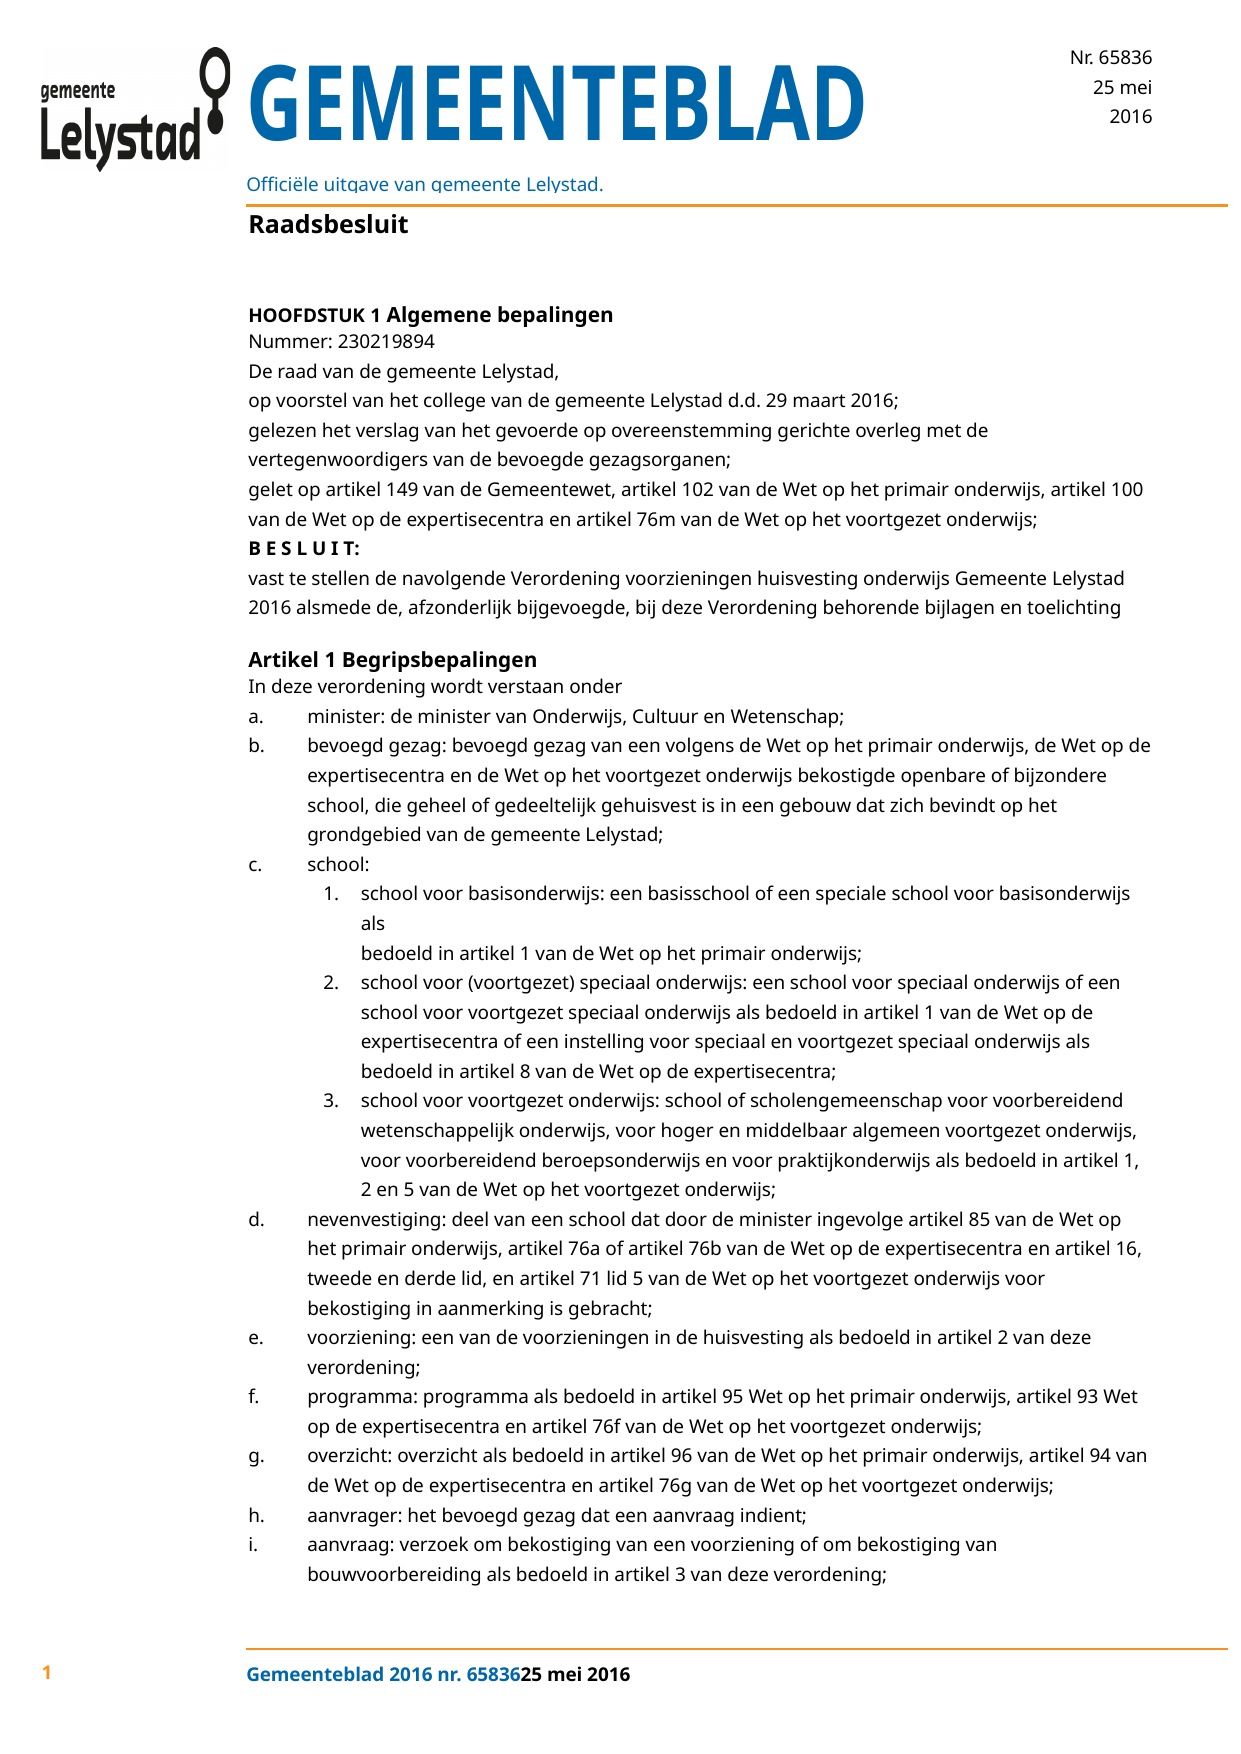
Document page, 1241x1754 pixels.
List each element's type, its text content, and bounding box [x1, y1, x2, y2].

list overzicht: overzicht als bedoeld in artikel 96 van de Wet op het primair onderwijs, artikel 94 van de Wet op de expertisecentra en artikel 76g van de Wet op het voortgezet onderwijs; [248, 1443, 1152, 1498]
text Raadsbesluit [248, 207, 1152, 241]
list voorziening: een van de voorzieningen in de huisvesting als bedoeld in artikel 2 van deze verordening; [248, 1324, 1152, 1379]
text In deze verordening wordt verstaan onder [248, 673, 1152, 699]
text gelezen het verslag van het gevoerde op overeenstemming gerichte overleg met de vertegenwoordigers van de bevoegde gezagsorganen; [248, 417, 1152, 472]
text HOOFDSTUK 1 Algemene bepalingen [248, 300, 1152, 328]
list school voor voortgezet onderwijs: school of scholengemeenschap voor voorbereidend wetenschappelijk onderwijs, voor hoger en middelbaar algemeen voortgezet onderwijs, voor voorbereidend beroepsonderwijs en voor praktijkonderwijs als bedoeld in artikel 1, 2 en 5 van de Wet op het voortgezet onderwijs; [323, 1088, 1152, 1202]
text op voorstel van het college van de gemeente Lelystad d.d. 29 maart 2016; [248, 387, 1152, 413]
text Artikel 1 Begripsbepalingen [248, 645, 1152, 673]
list programma: programma als bedoeld in artikel 95 Wet op het primair onderwijs, artikel 93 Wet op de expertisecentra en artikel 76f van de Wet op het voortgezet onderwijs; [248, 1383, 1152, 1439]
text De raad van de gemeente Lelystad, [248, 358, 1152, 384]
list aanvraag: verzoek om bekostiging van een voorziening of om bekostiging van bouwvoorbereiding als bedoeld in artikel 3 van deze verordening; [248, 1531, 1152, 1587]
list school voor basisonderwijs: een basisschool of een speciale school voor basisonderwijs als [323, 881, 1152, 936]
text B E S L U I T: [248, 535, 1152, 561]
list nevenvestiging: deel van een school dat door de minister ingevolge artikel 85 van de Wet op het primair onderwijs, artikel 76a of artikel 76b van de Wet op de expertisecentra en artikel 16, tweede en derde lid, en artikel 71 lid 5 van de Wet op het voortgezet onderwijs voor bekostiging in aanmerking is gebracht; [248, 1206, 1152, 1320]
text vast te stellen de navolgende Verordening voorzieningen huisvesting onderwijs Gemeente Lelystad 2016 alsmede de, afzonderlijk bijgevoegde, bij deze Verordening behorende bijlagen en toelichting [248, 565, 1152, 620]
list aanvrager: het bevoegd gezag dat een aanvraag indient; [248, 1502, 1152, 1527]
list bedoeld in artikel 1 van de Wet op het primair onderwijs; [323, 940, 1152, 965]
list school voor (voortgezet) speciaal onderwijs: een school voor speciaal onderwijs of een school voor voortgezet speciaal onderwijs als bedoeld in artikel 1 van de Wet op de expertisecentra of een instelling voor speciaal en voortgezet speciaal onderwijs als bedoeld in artikel 8 van de Wet op de expertisecentra; [323, 969, 1152, 1084]
text gelet op artikel 149 van de Gemeentewet, artikel 102 van de Wet op het primair onderwijs, artikel 100 van de Wet op de expertisecentra en artikel 76m van de Wet op het voortgezet onderwijs; [248, 476, 1152, 532]
list school: [248, 851, 1152, 877]
picture [41, 47, 231, 172]
list bevoegd gezag: bevoegd gezag van een volgens de Wet op het primair onderwijs, de Wet op de expertisecentra en de Wet op het voortgezet onderwijs bekostigde openbare of bijzondere school, die geheel of gedeeltelijk gehuisvest is in een gebouw dat zich bevindt op het grondgebied van de gemeente Lelystad; [248, 733, 1152, 847]
text Nummer: 230219894 [248, 328, 1152, 354]
list minister: de minister van Onderwijs, Cultuur en Wetenschap; [248, 703, 1152, 729]
